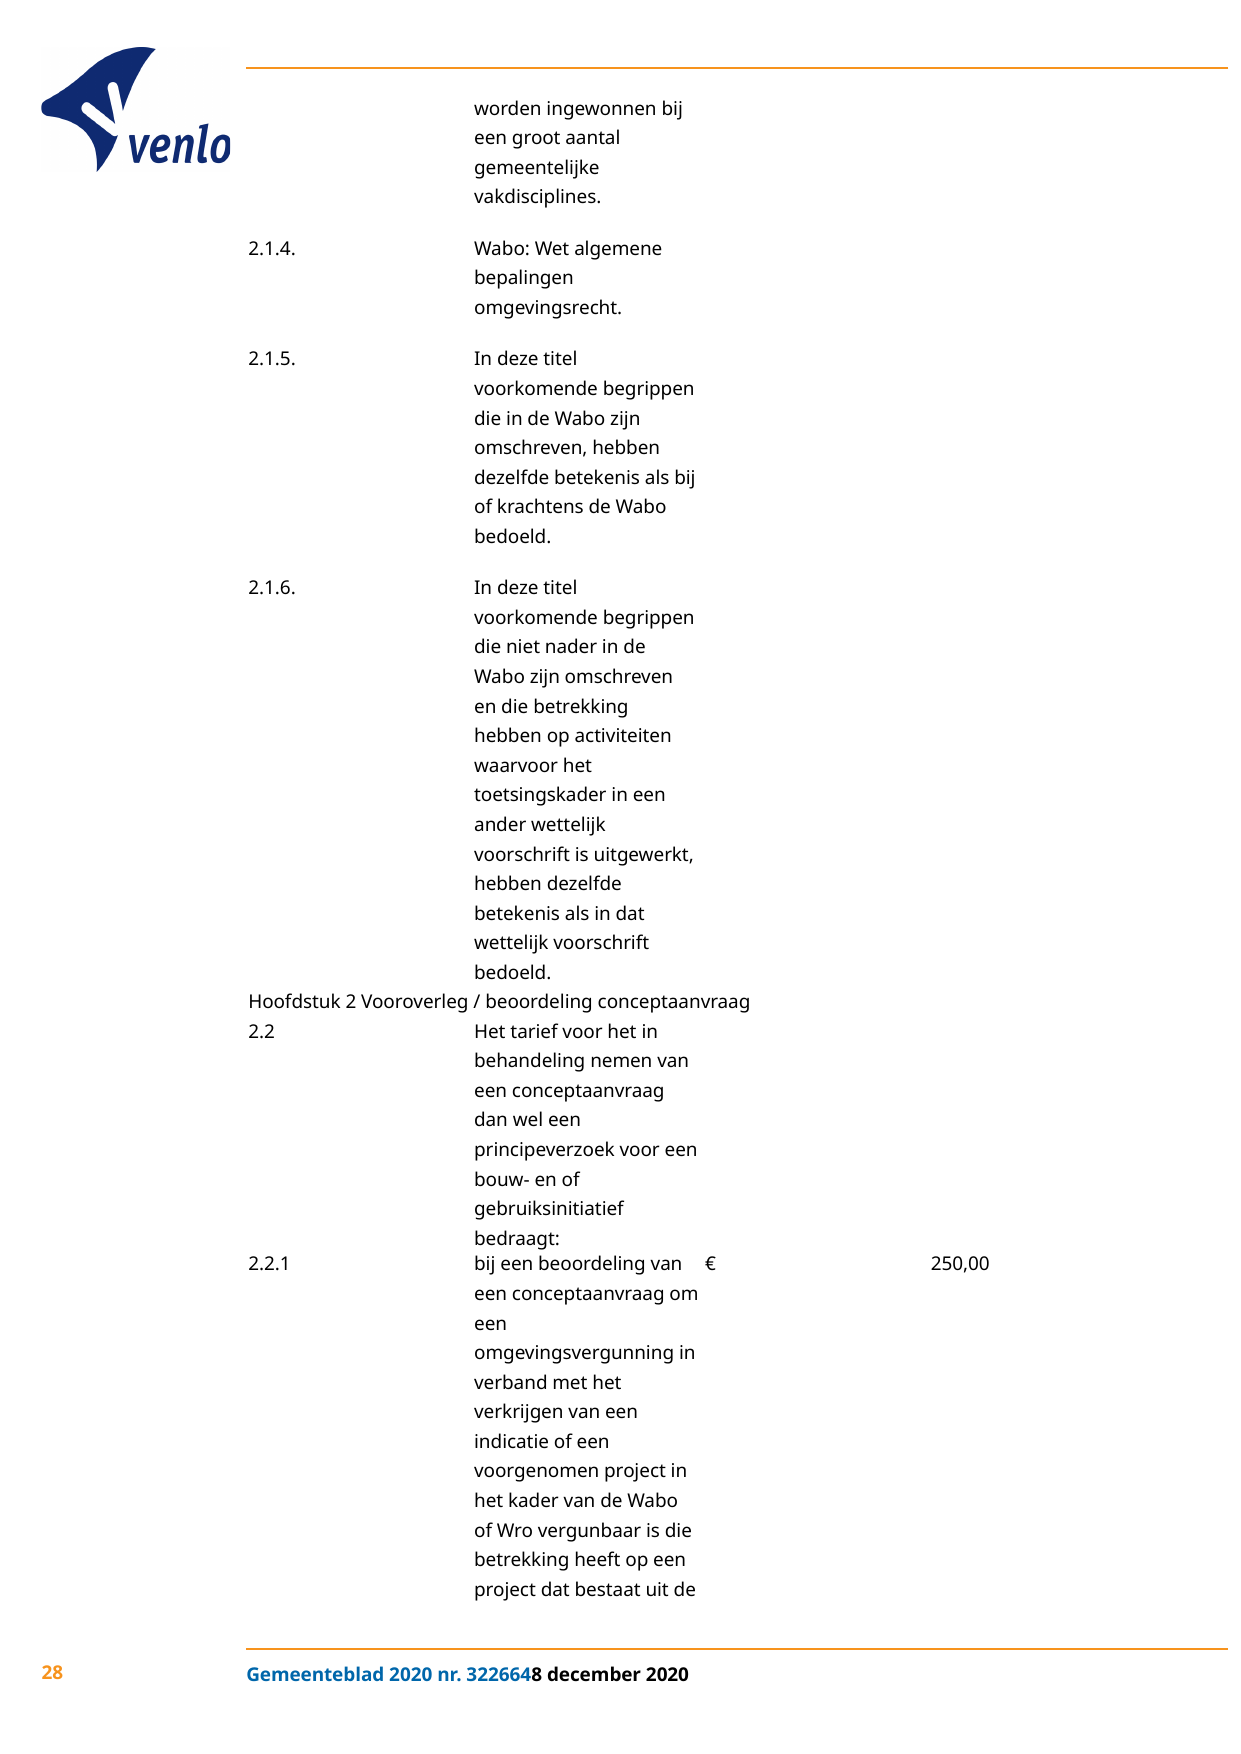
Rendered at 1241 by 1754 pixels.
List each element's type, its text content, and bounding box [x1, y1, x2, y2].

table_cell [248, 320, 474, 346]
table_cell In deze titel voorkomende begrippen die niet nader in de Wabo zijn omschreven en die betrekking hebben op activiteiten waarvoor het toetsingskader in een ander wettelijk voorschrift is uitgewerkt, hebben dezelfde betekenis als in dat wettelijk voorschrift bedoeld. [474, 575, 700, 985]
text Hoofdstuk 2 Vooroverleg / beoordeling conceptaanvraag [248, 988, 1152, 1014]
table_cell [700, 320, 926, 346]
table_header Het tarief voor het in behandeling nemen van een concept­aanvraag dan wel een principeverzoek voor een bouw- en of gebruiksinitiatief bedraagt: [474, 1018, 700, 1251]
table_cell [926, 209, 1152, 235]
table_cell 250,00 [926, 1251, 1152, 1602]
table_cell [248, 95, 474, 209]
table_cell In deze titel voorkomende begrippen die in de Wabo zijn omschreven, hebben dezelfde betekenis als bij of krachtens de Wabo bedoeld. [474, 346, 700, 549]
table_cell [926, 575, 1152, 985]
table_cell [700, 575, 926, 985]
table_cell € [700, 1251, 926, 1602]
table_cell [474, 209, 700, 235]
table_cell [926, 235, 1152, 320]
table_cell 2.1.5. [248, 346, 474, 549]
table_cell 2.1.6. [248, 575, 474, 985]
table_cell [474, 549, 700, 574]
table_cell worden ingewonnen bij een groot aantal gemeentelijke vakdisciplines. [474, 95, 700, 209]
table_header 2.2 [248, 1018, 474, 1251]
table_cell [700, 346, 926, 549]
table_cell [248, 209, 474, 235]
table_cell [474, 320, 700, 346]
table_cell [700, 549, 926, 574]
table_header [926, 1018, 1152, 1251]
table_cell bij een beoordeling van een conceptaanvraag om een omgevingsvergunning in verband met het verkrijgen van een indicatie of een voorgenomen project in het kader van de Wabo of Wro vergunbaar is die betrekking heeft op een project dat bestaat uit de [474, 1251, 700, 1602]
table_header [700, 1018, 926, 1251]
table_cell [700, 209, 926, 235]
picture [41, 47, 231, 172]
table_cell 2.2.1 [248, 1251, 474, 1602]
table_cell [926, 346, 1152, 549]
table_cell Wabo: Wet algemene bepalingen omgevingsrecht. [474, 235, 700, 320]
table_cell [700, 235, 926, 320]
table_cell [926, 95, 1152, 209]
table_cell [248, 549, 474, 574]
table_cell [700, 95, 926, 209]
table_cell 2.1.4. [248, 235, 474, 320]
table_cell [926, 320, 1152, 346]
table_cell [926, 549, 1152, 574]
